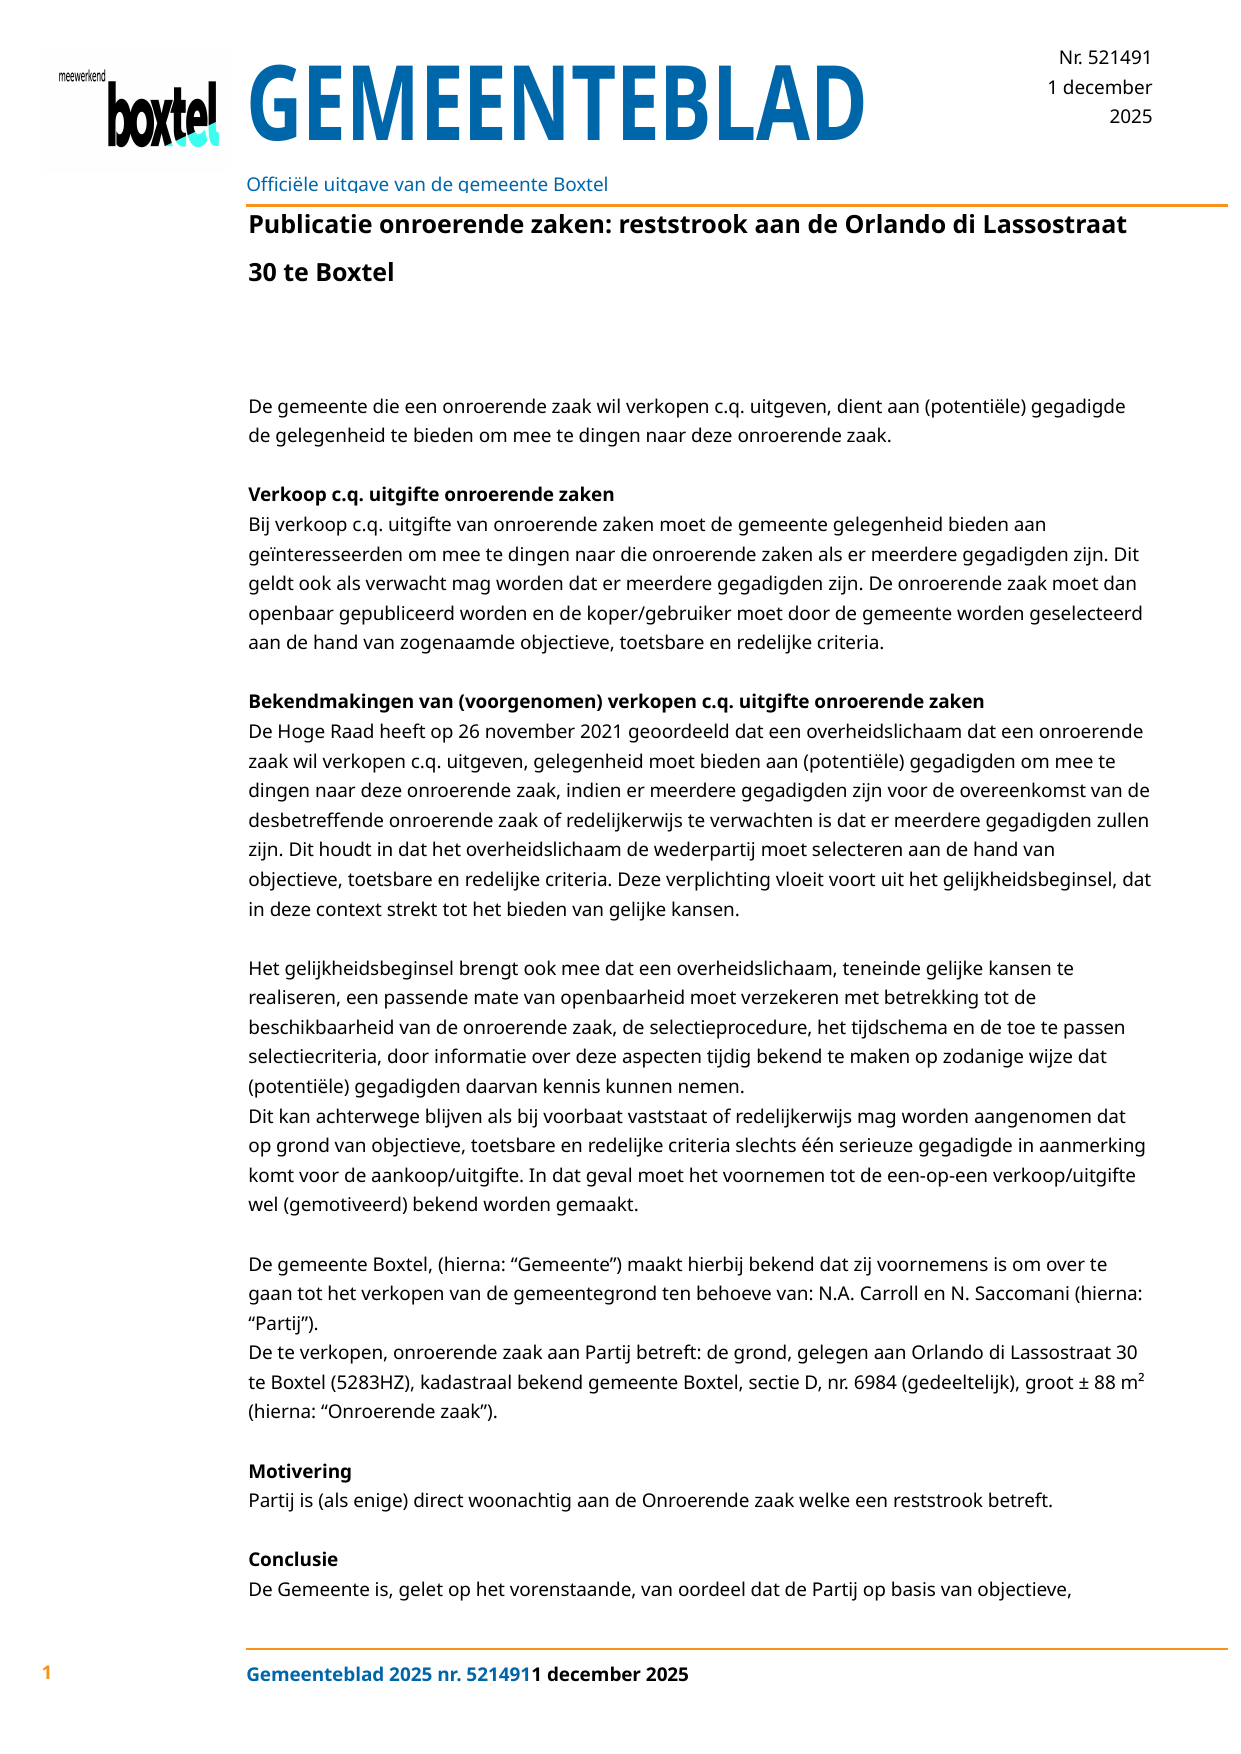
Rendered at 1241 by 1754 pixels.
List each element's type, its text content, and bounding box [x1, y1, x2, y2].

text De Hoge Raad heeft op 26 november 2021 geoordeeld dat een overheidslichaam dat een onroerende zaak wil verkopen c.q. uitgeven, gelegenheid moet bieden aan (potentiële) gegadigden om mee te dingen naar deze onroerende zaak, indien er meerdere gegadigden zijn voor de overeenkomst van de desbetreffende onroerende zaak of redelijkerwijs te verwachten is dat er meerdere gegadigden zullen zijn. Dit houdt in dat het overheidslichaam de wederpartij moet selecteren aan de hand van objectieve, toetsbare en redelijke criteria. Deze verplichting vloeit voort uit het gelijkheidsbeginsel, dat in deze context strekt tot het bieden van gelijke kansen. [248, 718, 1152, 922]
text Publicatie onroerende zaken: reststrook aan de Orlando di Lassostraat 30 te Boxtel [248, 207, 1152, 288]
text De Gemeente is, gelet op het vorenstaande, van oordeel dat de Partij op basis van objectieve, [248, 1576, 1152, 1602]
text De te verkopen, onroerende zaak aan Partij betreft: de grond, gelegen aan Orlando di Lassostraat 30 te Boxtel (5283HZ), kadastraal bekend gemeente Boxtel, sectie D, nr. 6984 (gedeeltelijk), groot ± 88 m² (hierna: “Onroerende zaak”). [248, 1339, 1152, 1424]
text Bekendmakingen van (voorgenomen) verkopen c.q. uitgifte onroerende zaken [248, 689, 1152, 714]
text Het gelijkheidsbeginsel brengt ook mee dat een overheidslichaam, teneinde gelijke kansen te realiseren, een passende mate van openbaarheid moet verzekeren met betrekking tot de beschikbaarheid van de onroerende zaak, de selectieprocedure, het tijdschema en de toe te passen selectiecriteria, door informatie over deze aspecten tijdig bekend te maken op zodanige wijze dat (potentiële) gegadigden daarvan kennis kunnen nemen. [248, 955, 1152, 1099]
text Partij is (als enige) direct woonachtig aan de Onroerende zaak welke een reststrook betreft. [248, 1487, 1152, 1513]
text Conclusie [248, 1547, 1152, 1572]
picture [41, 47, 231, 172]
text Motivering [248, 1458, 1152, 1484]
text De gemeente die een onroerende zaak wil verkopen c.q. uitgeven, dient aan (potentiële) gegadigde de gelegenheid te bieden om mee te dingen naar deze onroerende zaak. [248, 393, 1152, 448]
text Bij verkoop c.q. uitgifte van onroerende zaken moet de gemeente gelegenheid bieden aan geïnteresseerden om mee te dingen naar die onroerende zaken als er meerdere gegadigden zijn. Dit geldt ook als verwacht mag worden dat er meerdere gegadigden zijn. De onroerende zaak moet dan openbaar gepubliceerd worden en de koper/gebruiker moet door de gemeente worden geselecteerd aan de hand van zogenaamde objectieve, toetsbare en redelijke criteria. [248, 511, 1152, 655]
text De gemeente Boxtel, (hierna: “Gemeente”) maakt hierbij bekend dat zij voornemens is om over te gaan tot het verkopen van de gemeentegrond ten behoeve van: N.A. Carroll en N. Saccomani (hierna: “Partij”). [248, 1251, 1152, 1336]
text Dit kan achterwege blijven als bij voorbaat vaststaat of redelijkerwijs mag worden aangenomen dat op grond van objectieve, toetsbare en redelijke criteria slechts één serieuze gegadigde in aanmerking komt voor de aankoop/uitgifte. In dat geval moet het voornemen tot de een-op-een verkoop/uitgifte wel (gemotiveerd) bekend worden gemaakt. [248, 1103, 1152, 1217]
text Verkoop c.q. uitgifte onroerende zaken [248, 482, 1152, 507]
